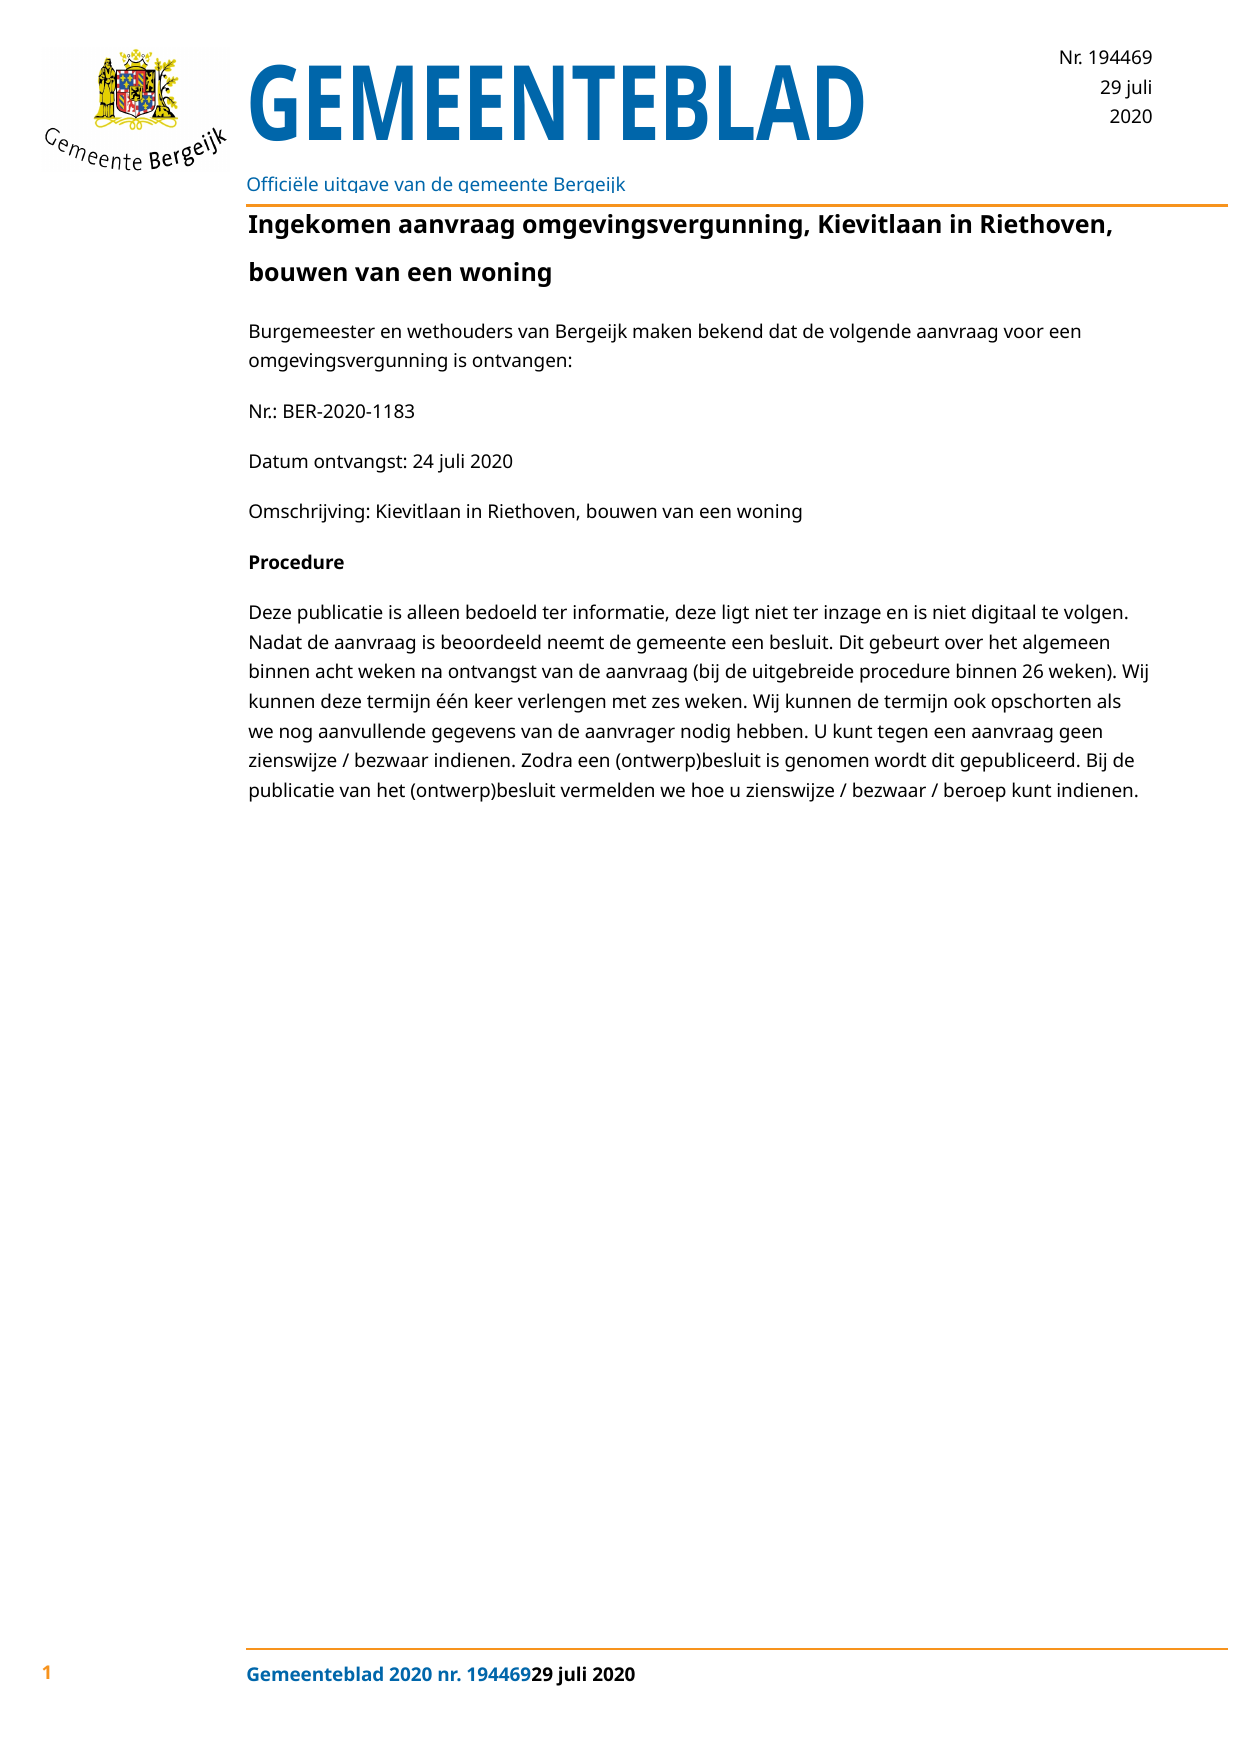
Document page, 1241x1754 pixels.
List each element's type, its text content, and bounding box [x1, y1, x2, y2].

text Nr.: BER-2020-1183 [248, 398, 1152, 424]
text Burgemeester en wethouders van Bergeijk maken bekend dat de volgende aanvraag voor een omgevingsvergunning is ontvangen: [248, 318, 1152, 373]
text Datum ontvangst: 24 juli 2020 [248, 448, 1152, 474]
text Ingekomen aanvraag omgevingsvergunning, Kievitlaan in Riethoven, bouwen van een woning [248, 207, 1152, 288]
picture [41, 47, 231, 172]
text Omschrijving: Kievitlaan in Riethoven, bouwen van een woning [248, 499, 1152, 524]
text Deze publicatie is alleen bedoeld ter informatie, deze ligt niet ter inzage en is niet digitaal te volgen. Nadat de aanvraag is beoordeeld neemt de gemeente een besluit. Dit gebeurt over het algemeen binnen acht weken na ontvangst van de aanvraag (bij de uitgebreide procedure binnen 26 weken). Wij kunnen deze termijn één keer verlengen met zes weken. Wij kunnen de termijn ook opschorten als we nog aanvullende gegevens van de aanvrager nodig hebben. U kunt tegen een aanvraag geen zienswijze / bezwaar indienen. Zodra een (ontwerp)besluit is genomen wordt dit gepubliceerd. Bij de publicatie van het (ontwerp)besluit vermelden we hoe u zienswijze / bezwaar / beroep kunt indienen. [248, 599, 1152, 803]
text Procedure [248, 549, 1152, 575]
